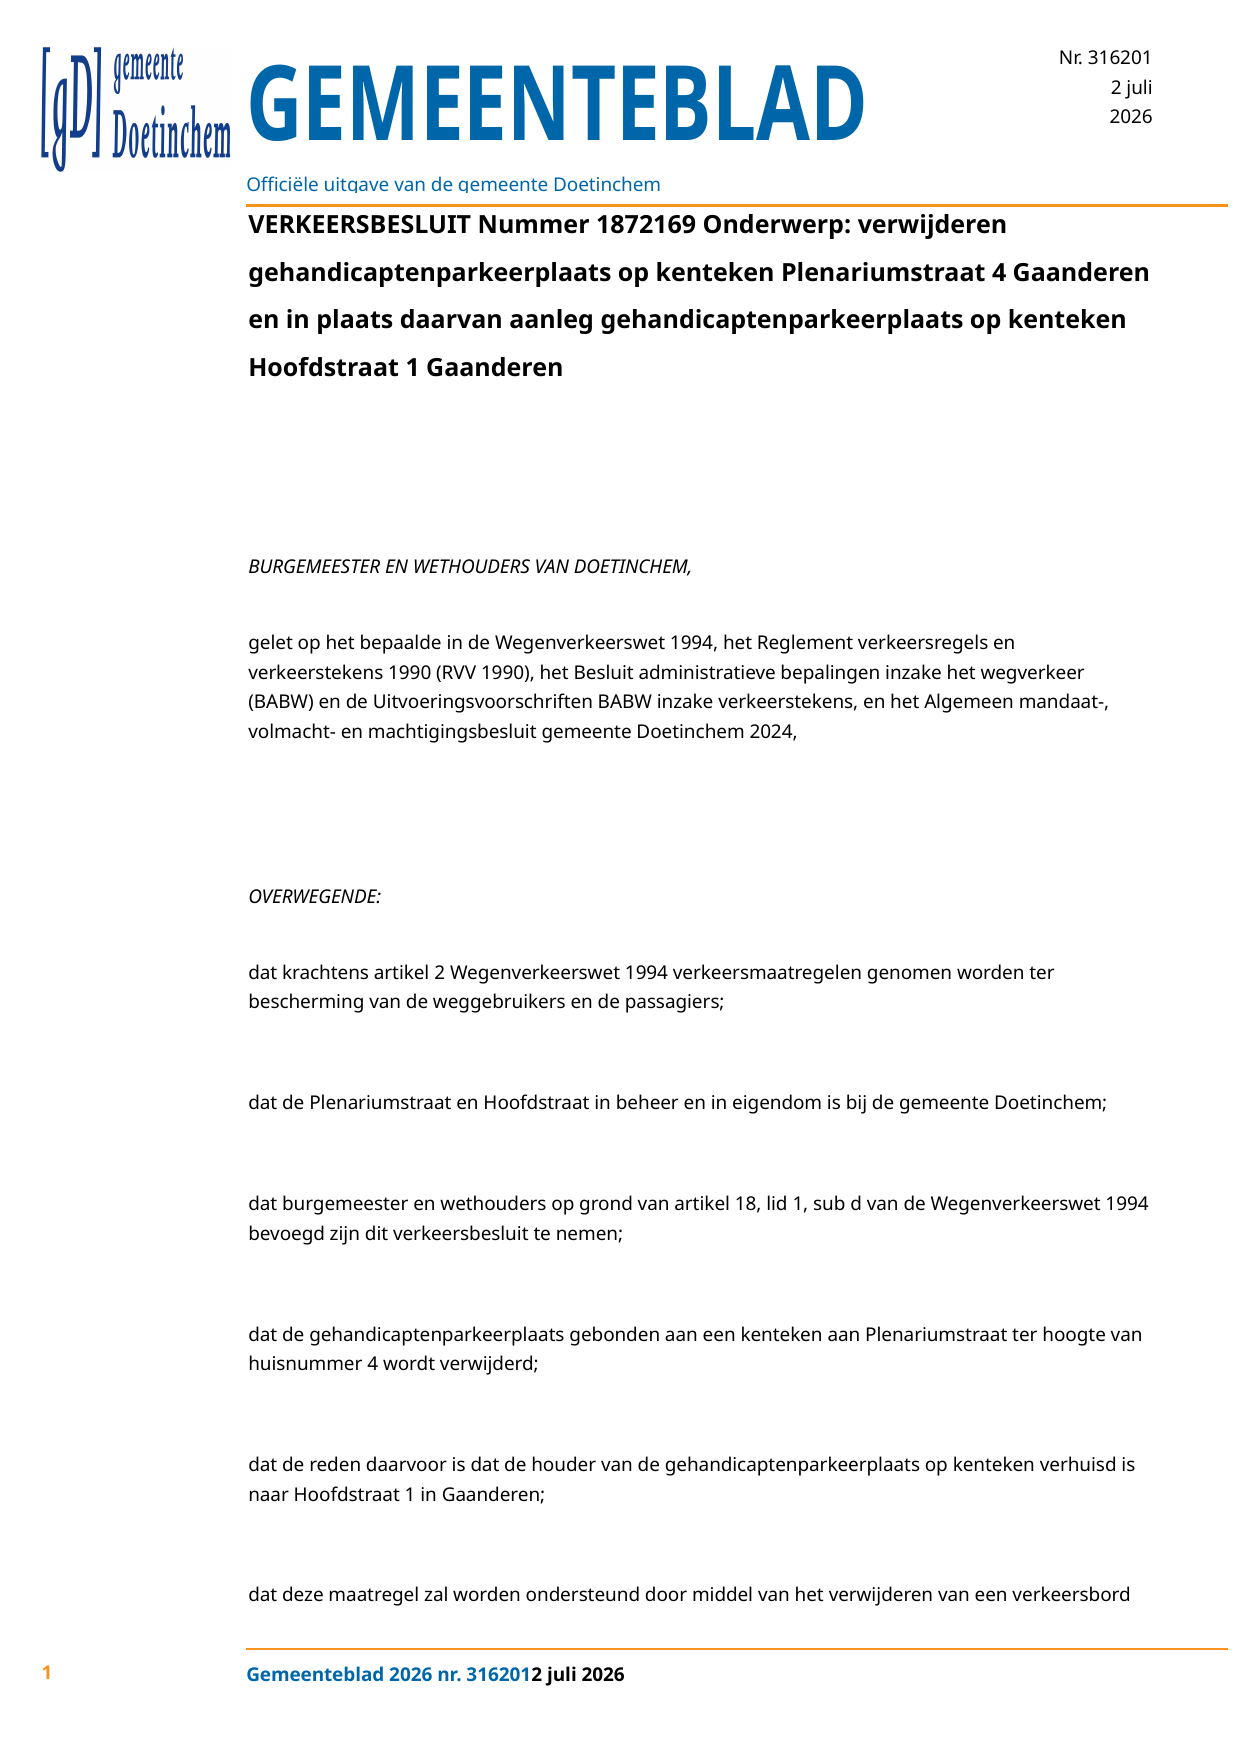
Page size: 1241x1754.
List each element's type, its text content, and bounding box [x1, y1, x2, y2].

text dat de reden daarvoor is dat de houder van de gehandicaptenparkeerplaats op kenteken verhuisd is naar Hoofdstraat 1 in Gaanderen; [248, 1451, 1152, 1506]
text dat burgemeester en wethouders op grond van artikel 18, lid 1, sub d van de Wegenverkeerswet 1994 bevoegd zijn dit verkeersbesluit te nemen; [248, 1190, 1152, 1246]
text dat de Plenariumstraat en Hoofdstraat in beheer en in eigendom is bij de gemeente Doetinchem; [248, 1089, 1152, 1115]
text VERKEERSBESLUIT Nummer 1872169 Onderwerp: verwijderen gehandicaptenparkeerplaats op kenteken Plenariumstraat 4 Gaanderen en in plaats daarvan aanleg gehandicaptenparkeerplaats op kenteken Hoofdstraat 1 Gaanderen [248, 207, 1152, 384]
text dat de gehandicaptenparkeerplaats gebonden aan een kenteken aan Plenariumstraat ter hoogte van huisnummer 4 wordt verwijderd; [248, 1321, 1152, 1376]
text dat deze maatregel zal worden ondersteund door middel van het verwijderen van een verkeersbord [248, 1582, 1152, 1607]
picture [41, 47, 231, 172]
text gelet op het bepaalde in de Wegenverkeerswet 1994, het Reglement verkeersregels en verkeerstekens 1990 (RVV 1990), het Besluit administratieve bepalingen inzake het wegverkeer (BABW) en de Uitvoeringsvoorschriften BABW inzake verkeerstekens, en het Algemeen mandaat-, volmacht- en machtigingsbesluit gemeente Doetinchem 2024, [248, 629, 1152, 744]
text dat krachtens artikel 2 Wegenverkeerswet 1994 verkeersmaatregelen genomen worden ter bescherming van de weggebruikers en de passagiers; [248, 959, 1152, 1014]
text BURGEMEESTER EN WETHOUDERS VAN DOETINCHEM, [248, 553, 1152, 579]
text OVERWEGENDE: [248, 883, 1152, 909]
